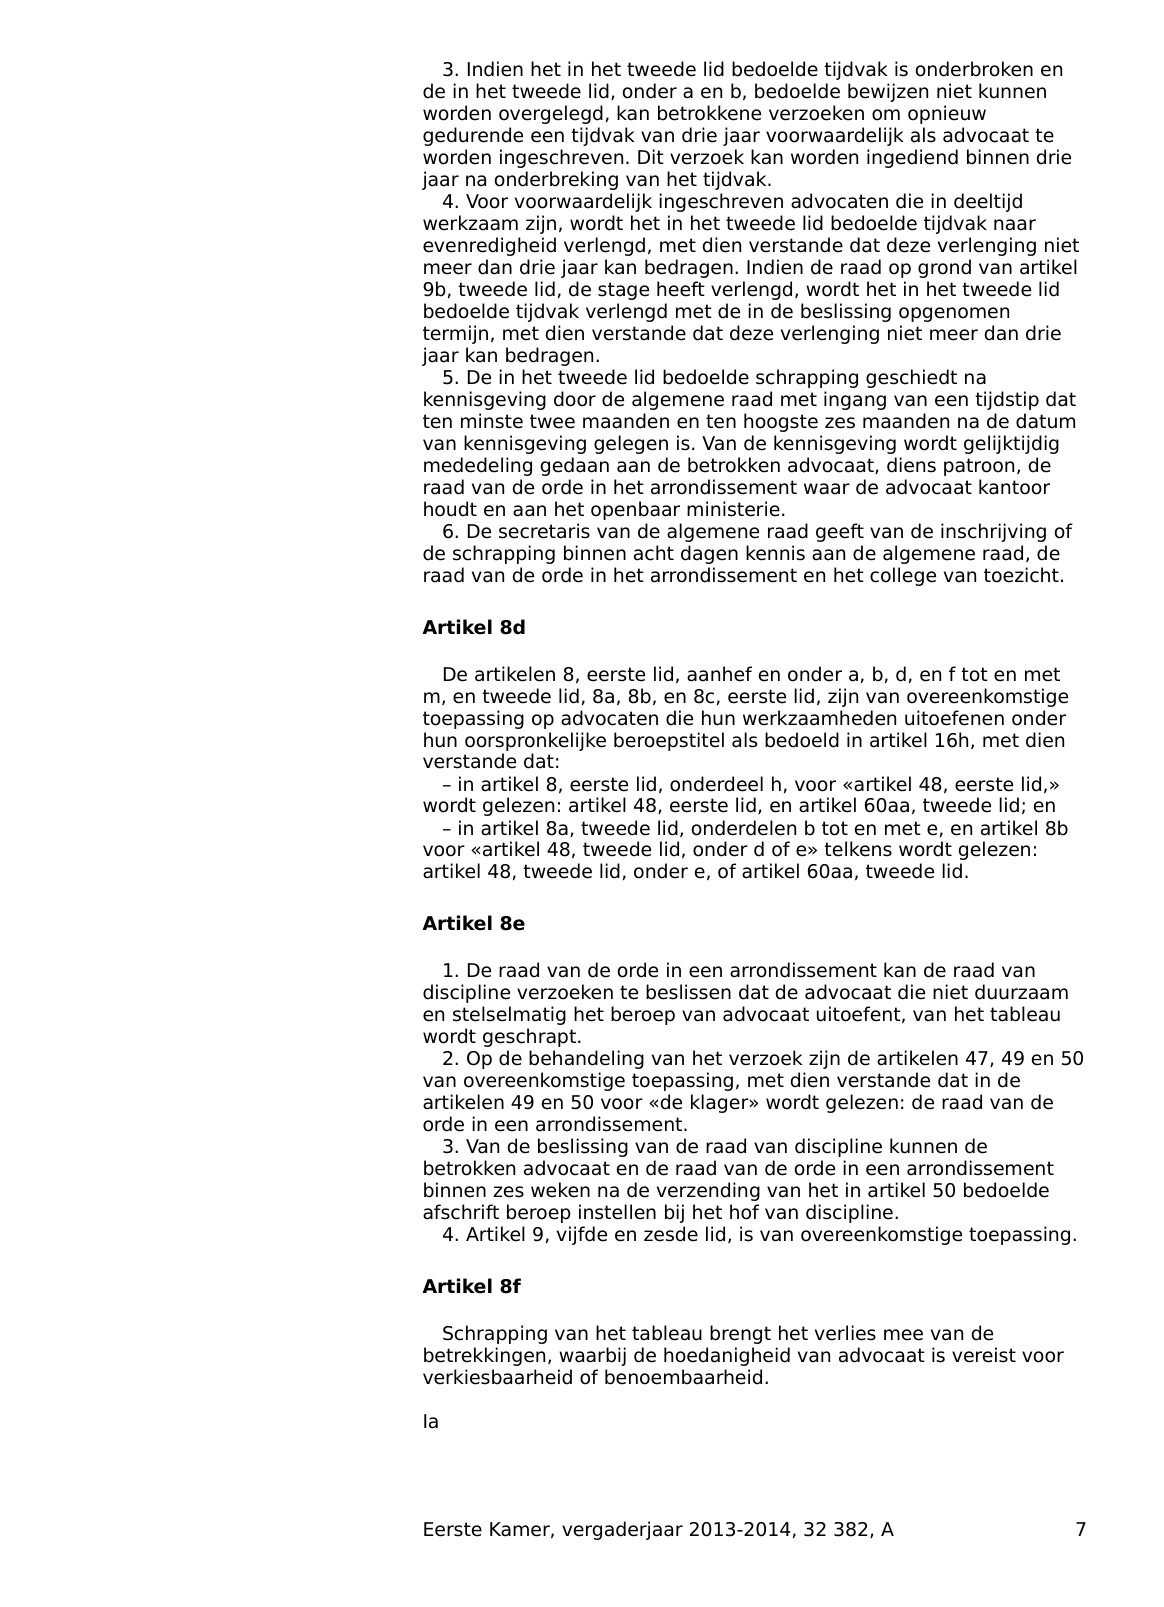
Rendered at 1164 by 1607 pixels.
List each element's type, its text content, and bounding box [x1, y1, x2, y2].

text Schrapping van het tableau brengt het verlies mee van de betrekkingen, waarbij de hoedanigheid van advocaat is vereist voor verkiesbaarheid of benoembaarheid. [422, 1323, 1087, 1389]
text De artikelen 8, eerste lid, aanhef en onder a, b, d, en f tot en met m, en tweede lid, 8a, 8b, en 8c, eerste lid, zijn van overeenkomstige toepassing op advocaten die hun werkzaamheden uitoefenen onder hun oorspronkelijke beroepstitel als bedoeld in artikel 16h, met dien verstande dat: [422, 663, 1087, 773]
text Ia [422, 1411, 1087, 1433]
text 6. De secretaris van de algemene raad geeft van de inschrijving of de schrapping binnen acht dagen kennis aan de algemene raad, de raad van de orde in het arrondissement en het college van toezicht. [422, 521, 1087, 587]
subtitle Artikel 8e [422, 913, 1087, 935]
text 4. Artikel 9, vijfde en zesde lid, is van overeenkomstige toepassing. [422, 1224, 1087, 1246]
text 4. Voor voorwaardelijk ingeschreven advocaten die in deeltijd werkzaam zijn, wordt het in het tweede lid bedoelde tijdvak naar evenredigheid verlengd, met dien verstande dat deze verlenging niet meer dan drie jaar kan bedragen. Indien de raad op grond van artikel 9b, tweede lid, de stage heeft verlengd, wordt het in het tweede lid bedoelde tijdvak verlengd met de in de beslissing opgenomen termijn, met dien verstande dat deze verlenging niet meer dan drie jaar kan bedragen. [422, 191, 1087, 367]
text 3. Indien het in het tweede lid bedoelde tijdvak is onderbroken en de in het tweede lid, onder a en b, bedoelde bewijzen niet kunnen worden overgelegd, kan betrokkene verzoeken om opnieuw gedurende een tijdvak van drie jaar voorwaardelijk als advocaat te worden ingeschreven. Dit verzoek kan worden ingediend binnen drie jaar na onderbreking van het tijdvak. [422, 59, 1087, 191]
text 1. De raad van de orde in een arrondissement kan de raad van discipline verzoeken te beslissen dat de advocaat die niet duurzaam en stelselmatig het beroep van advocaat uitoefent, van het tableau wordt geschrapt. [422, 960, 1087, 1048]
subtitle Artikel 8f [422, 1276, 1087, 1298]
text 3. Van de beslissing van de raad van discipline kunnen de betrokken advocaat en de raad van de orde in een arrondissement binnen zes weken na de verzending van het in artikel 50 bedoelde afschrift beroep instellen bij het hof van discipline. [422, 1136, 1087, 1224]
text 5. De in het tweede lid bedoelde schrapping geschiedt na kennisgeving door de algemene raad met ingang van een tijdstip dat ten minste twee maanden en ten hoogste zes maanden na de datum van kennisgeving gelegen is. Van de kennisgeving wordt gelijktijdig mededeling gedaan aan de betrokken advocaat, diens patroon, de raad van de orde in het arrondissement waar de advocaat kantoor houdt en aan het openbaar ministerie. [422, 367, 1087, 521]
text 2. Op de behandeling van het verzoek zijn de artikelen 47, 49 en 50 van overeenkomstige toepassing, met dien verstande dat in de artikelen 49 en 50 voor «de klager» wordt gelezen: de raad van de orde in een arrondissement. [422, 1048, 1087, 1136]
text – in artikel 8a, tweede lid, onderdelen b tot en met e, en artikel 8b voor «artikel 48, tweede lid, onder d of e» telkens wordt gelezen: artikel 48, tweede lid, onder e, of artikel 60aa, tweede lid. [422, 817, 1087, 883]
subtitle Artikel 8d [422, 617, 1087, 638]
text – in artikel 8, eerste lid, onderdeel h, voor «artikel 48, eerste lid,» wordt gelezen: artikel 48, eerste lid, en artikel 60aa, tweede lid; en [422, 773, 1087, 817]
